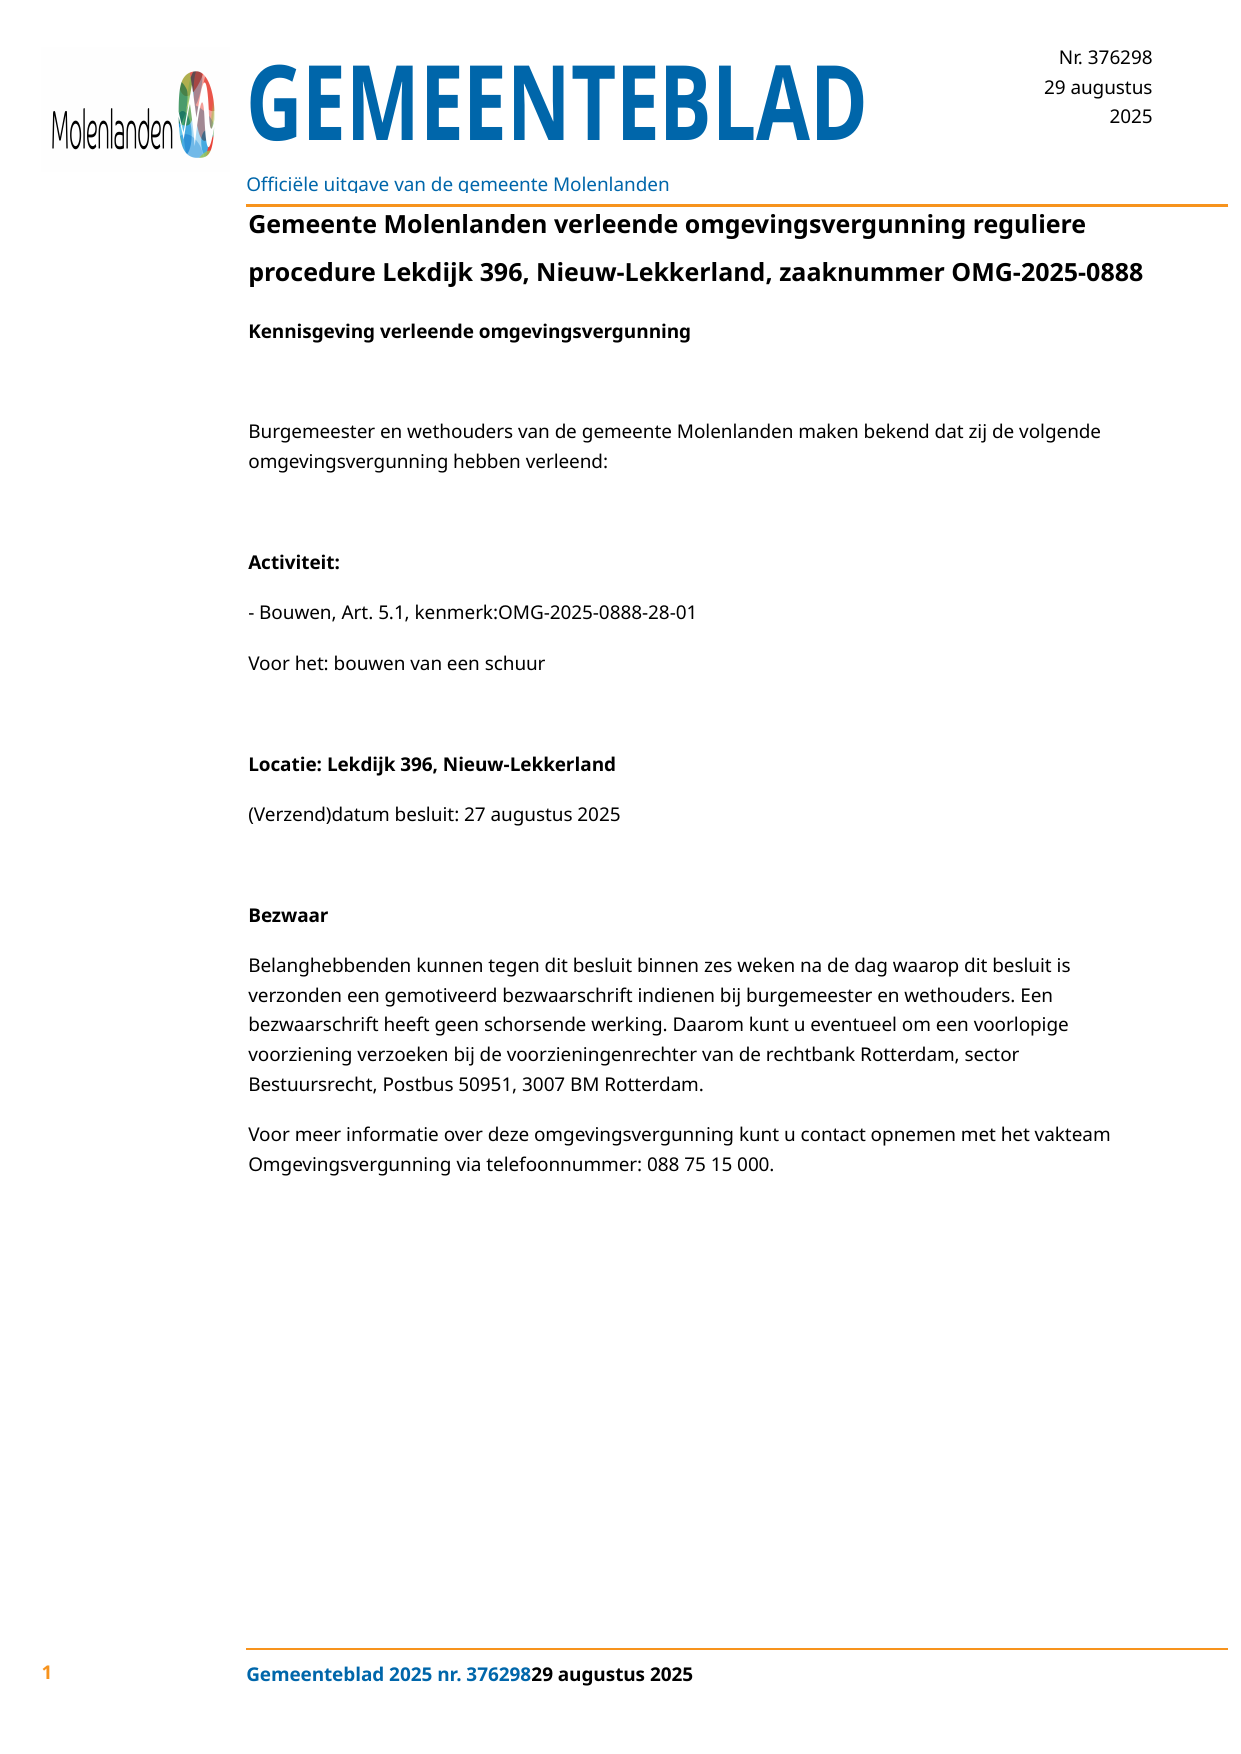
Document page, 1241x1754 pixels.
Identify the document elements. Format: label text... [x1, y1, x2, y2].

text Gemeente Molenlanden verleende omgevingsvergunning reguliere procedure Lekdijk 396, Nieuw-Lekkerland, zaaknummer OMG-2025-0888 [248, 207, 1152, 288]
text Voor meer informatie over deze omgevingsvergunning kunt u contact opnemen met het vakteam Omgevingsvergunning via telefoonnummer: 088 75 15 000. [248, 1121, 1152, 1177]
text Kennisgeving verleende omgevingsvergunning [248, 318, 1152, 344]
text Belanghebbenden kunnen tegen dit besluit binnen zes weken na de dag waarop dit besluit is verzonden een gemotiveerd bezwaarschrift indienen bij burgemeester en wethouders. Een bezwaarschrift heeft geen schorsende werking. Daarom kunt u eventueel om een voorlopige voorziening verzoeken bij de voorzieningenrechter van de rechtbank Rotterdam, sector Bestuursrecht, Postbus 50951, 3007 BM Rotterdam. [248, 952, 1152, 1097]
text Burgemeester en wethouders van de gemeente Molenlanden maken bekend dat zij de volgende omgevingsvergunning hebben verleend: [248, 419, 1152, 474]
text Bezwaar [248, 902, 1152, 928]
text (Verzend)datum besluit: 27 augustus 2025 [248, 801, 1152, 827]
text Activiteit: [248, 549, 1152, 575]
text Voor het: bouwen van een schuur [248, 650, 1152, 676]
text Locatie: Lekdijk 396, Nieuw-Lekkerland [248, 751, 1152, 777]
picture [41, 47, 231, 172]
text - Bouwen, Art. 5.1, kenmerk:OMG-2025-0888-28-01 [248, 599, 1152, 625]
